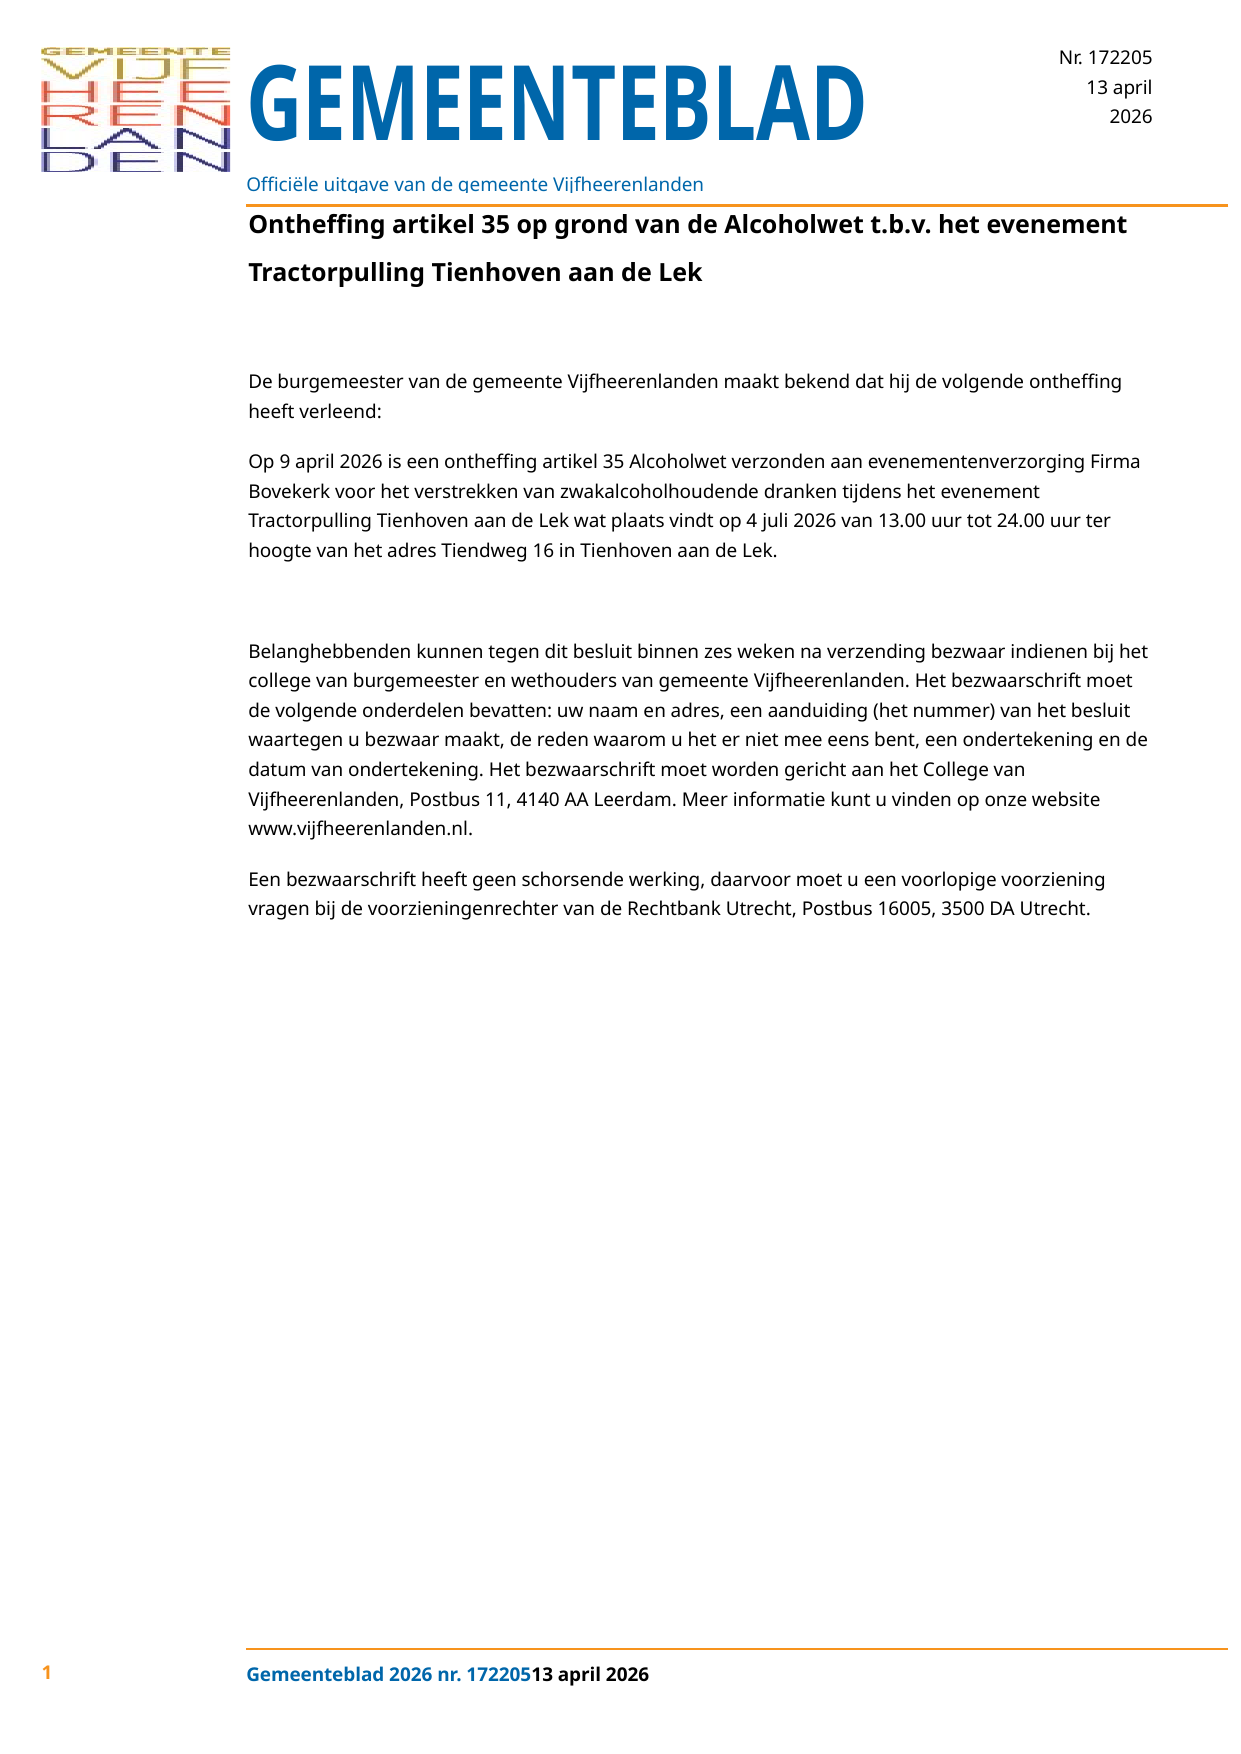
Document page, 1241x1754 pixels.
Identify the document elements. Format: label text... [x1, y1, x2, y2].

text Op 9 april 2026 is een ontheffing artikel 35 Alcoholwet verzonden aan evenementenverzorging Firma Bovekerk voor het verstrekken van zwakalcoholhoudende dranken tijdens het evenement Tractorpulling Tienhoven aan de Lek wat plaats vindt op 4 juli 2026 van 13.00 uur tot 24.00 uur ter hoogte van het adres Tiendweg 16 in Tienhoven aan de Lek. [248, 448, 1152, 563]
text Belanghebbenden kunnen tegen dit besluit binnen zes weken na verzending bezwaar indienen bij het college van burgemeester en wethouders van gemeente Vijfheerenlanden. Het bezwaarschrift moet de volgende onderdelen bevatten: uw naam en adres, een aanduiding (het nummer) van het besluit waartegen u bezwaar maakt, de reden waarom u het er niet mee eens bent, een ondertekening en de datum van ondertekening. Het bezwaarschrift moet worden gericht aan het College van Vijfheerenlanden, Postbus 11, 4140 AA Leerdam. Meer informatie kunt u vinden op onze website www.vijfheerenlanden.nl. [248, 638, 1152, 841]
text Ontheffing artikel 35 op grond van de Alcoholwet t.b.v. het evenement Tractorpulling Tienhoven aan de Lek [248, 207, 1152, 288]
picture [41, 47, 231, 172]
text Een bezwaarschrift heeft geen schorsende werking, daarvoor moet u een voorlopige voorziening vragen bij de voorzieningenrechter van de Rechtbank Utrecht, Postbus 16005, 3500 DA Utrecht. [248, 866, 1152, 921]
text De burgemeester van de gemeente Vijfheerenlanden maakt bekend dat hij de volgende ontheffing heeft verleend: [248, 368, 1152, 424]
